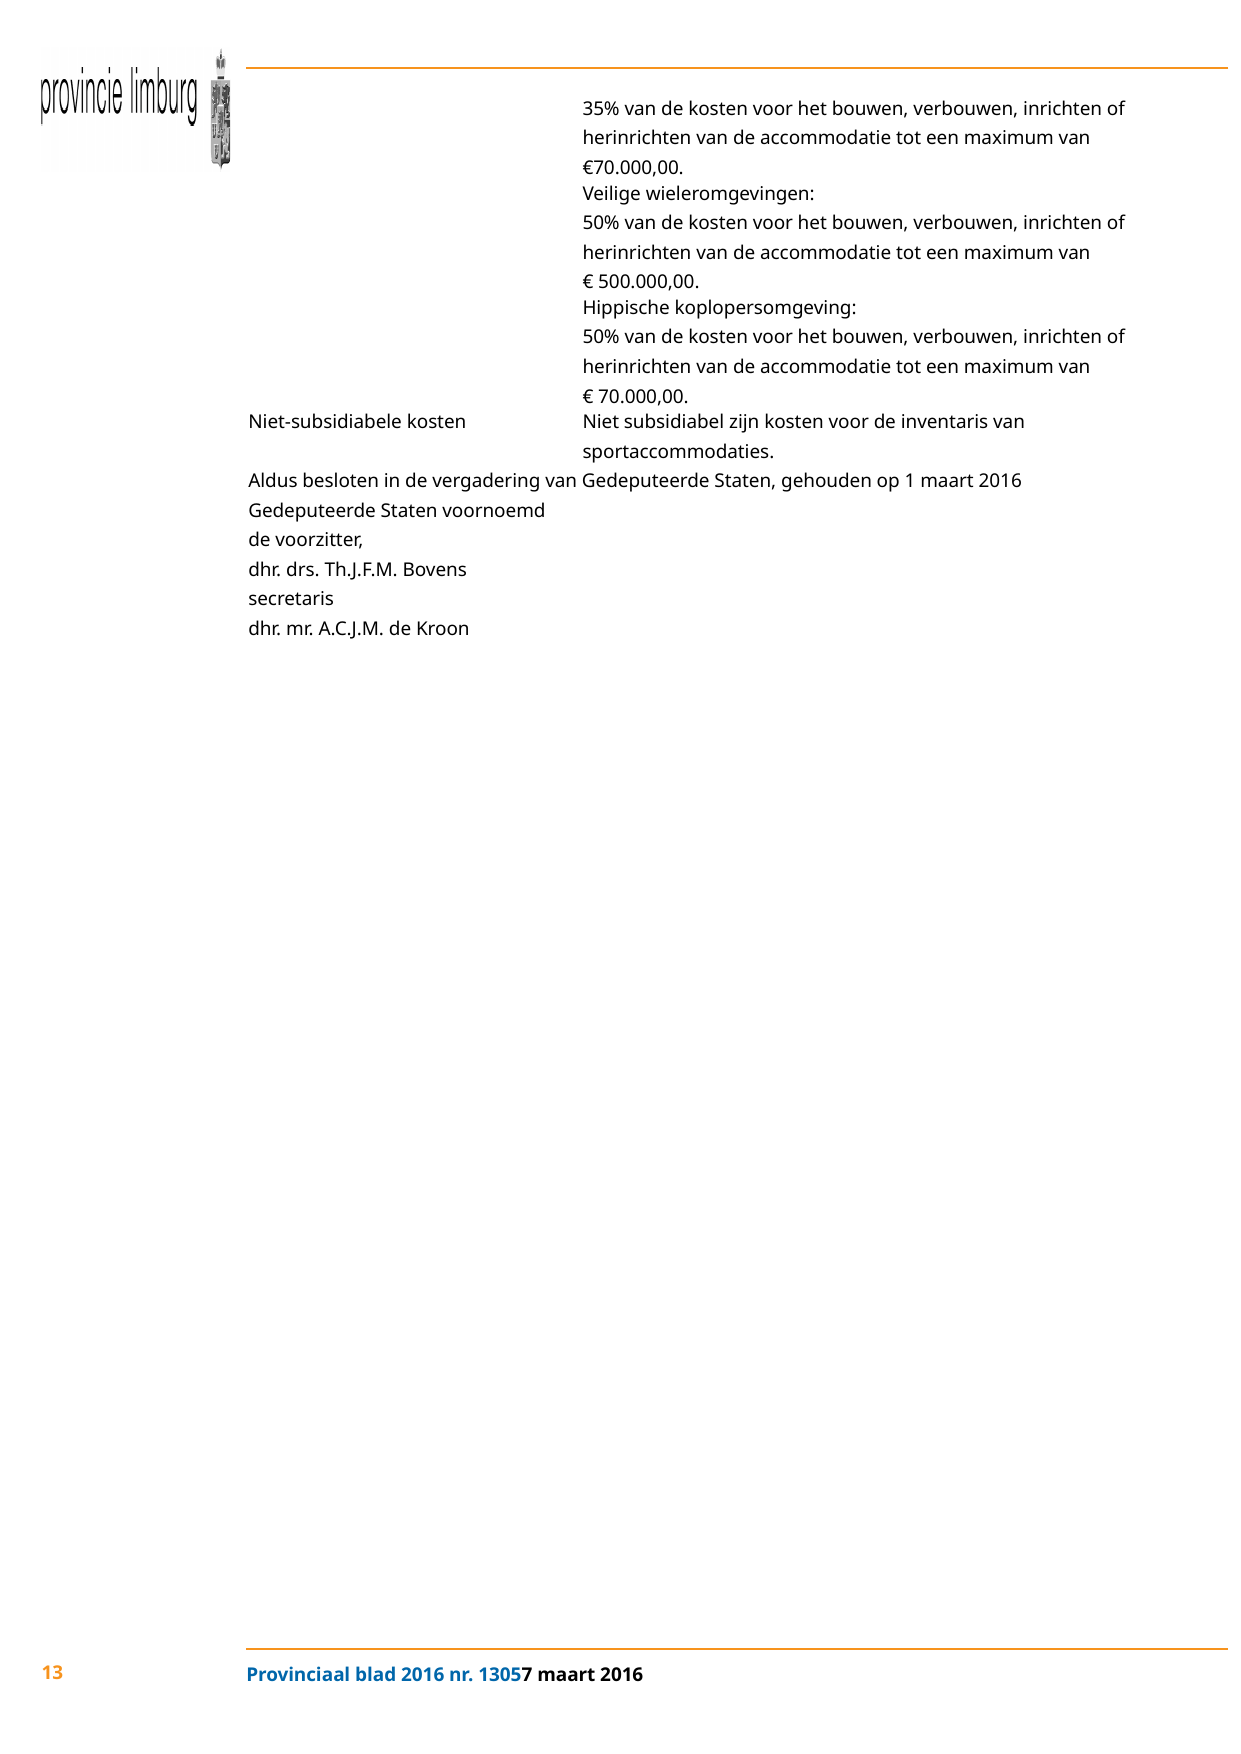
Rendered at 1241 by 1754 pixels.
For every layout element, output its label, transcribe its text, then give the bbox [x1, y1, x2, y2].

table_cell 35% van de kosten voor het bouwen, verbouwen, inrichten of herinrichten van de accommodatie tot een maximum van €70.000,00. [582, 95, 1152, 180]
text dhr. drs. Th.J.F.M. Bovens [248, 556, 1152, 582]
table_cell [248, 180, 582, 294]
table_cell Hippische koplopersomgeving: 50% van de kosten voor het bouwen, verbouwen, inrichten of herinrichten van de accommodatie tot een maximum van € 70.000,00. [582, 294, 1152, 409]
text Aldus besloten in de vergadering van Gedeputeerde Staten, gehouden op 1 maart 2016 [248, 467, 1152, 493]
table_cell Veilige wieleromgevingen: 50% van de kosten voor het bouwen, verbouwen, inrichten of herinrichten van de accommodatie tot een maximum van € 500.000,00. [582, 180, 1152, 294]
table_cell [248, 95, 582, 180]
text de voorzitter, [248, 526, 1152, 552]
table_cell Niet-subsidiabele kosten [248, 409, 582, 464]
text dhr. mr. A.C.J.M. de Kroon [248, 615, 1152, 641]
table_cell Niet subsidiabel zijn kosten voor de inventaris van sportaccommodaties. [582, 409, 1152, 464]
text Gedeputeerde Staten voornoemd [248, 497, 1152, 522]
picture [41, 47, 231, 172]
text secretaris [248, 586, 1152, 611]
table_cell [248, 294, 582, 409]
